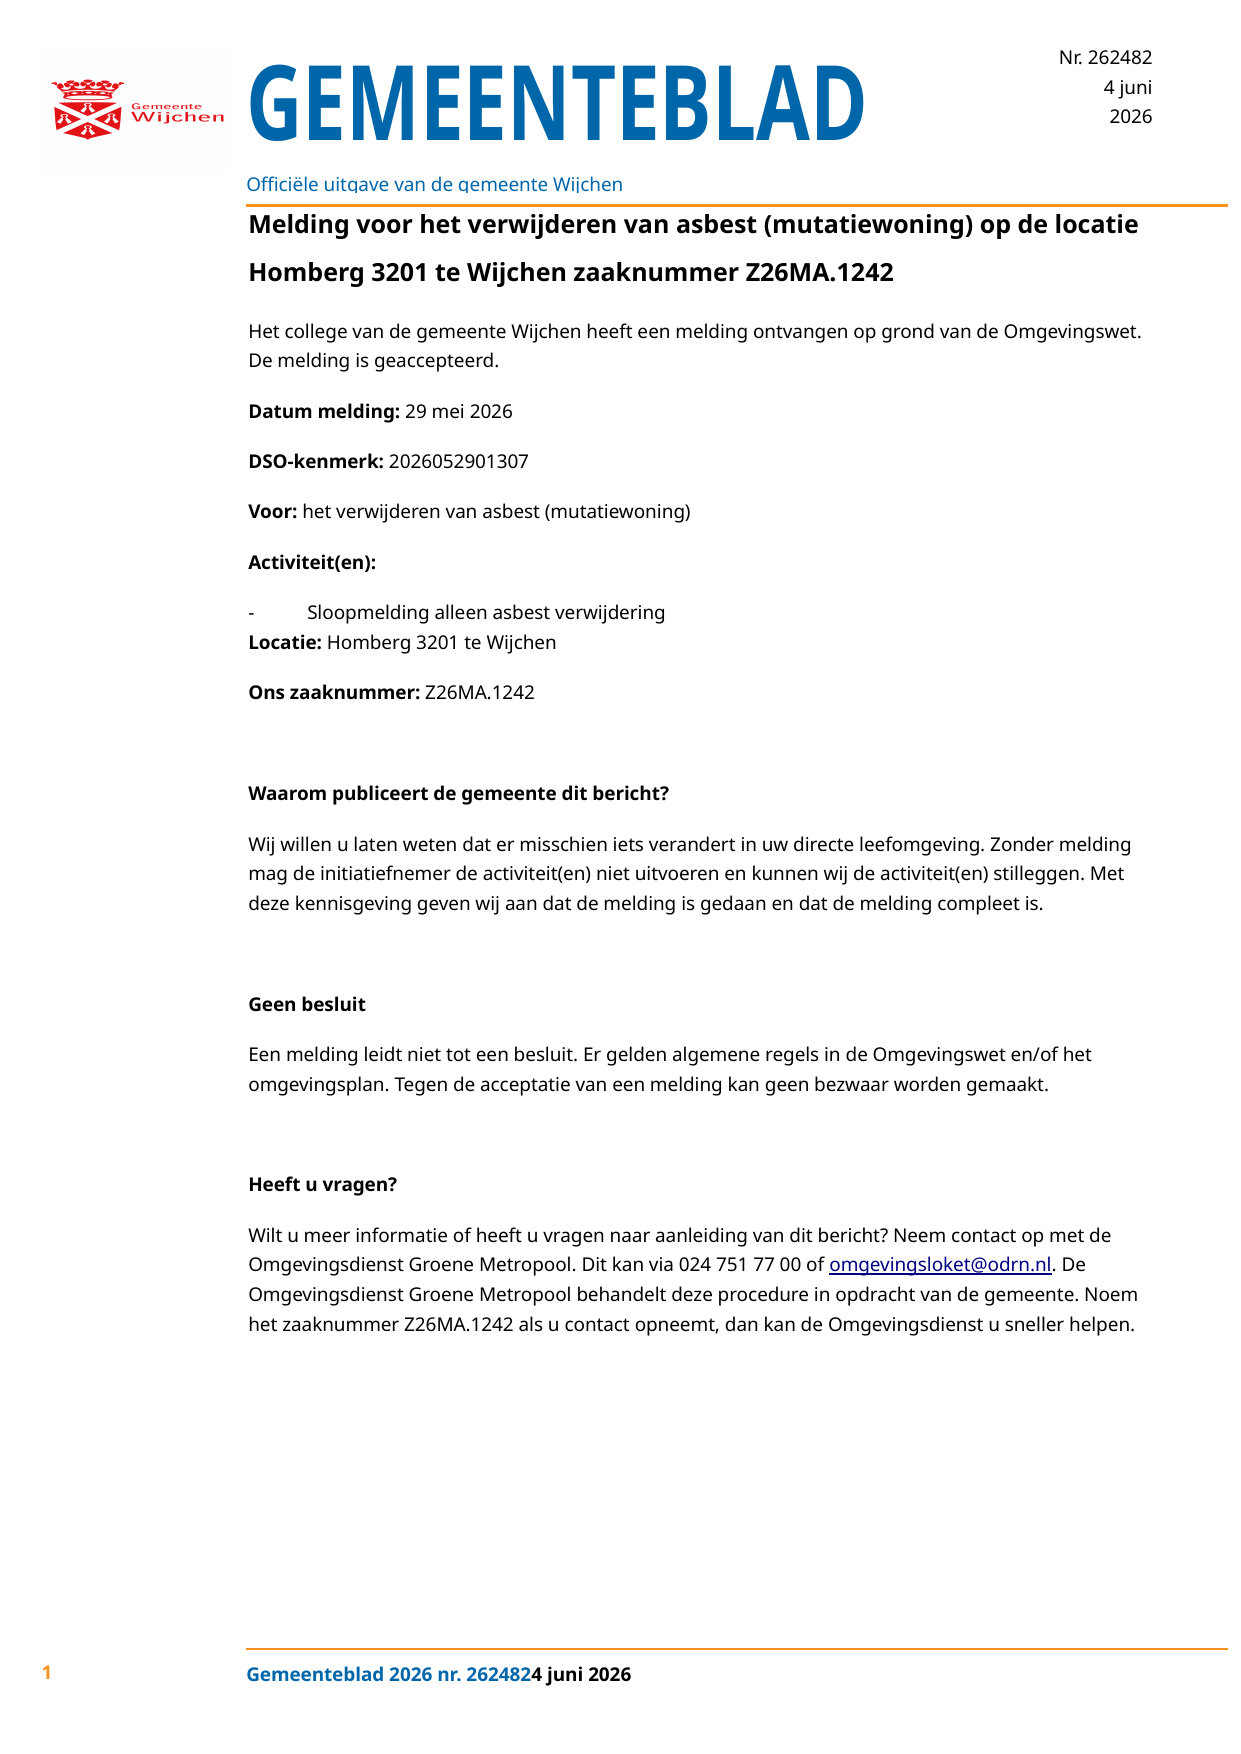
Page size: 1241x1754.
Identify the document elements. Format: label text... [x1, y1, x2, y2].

text Voor: het verwijderen van asbest (mutatiewoning) [248, 499, 1152, 524]
text Geen besluit [248, 991, 1152, 1017]
list Sloopmelding alleen asbest verwijdering [248, 599, 1152, 625]
text Het college van de gemeente Wijchen heeft een melding ontvangen op grond van de Omgevingswet. De melding is geaccepteerd. [248, 318, 1152, 373]
text Activiteit(en): [248, 549, 1152, 575]
text Datum melding: 29 mei 2026 [248, 398, 1152, 424]
text Wij willen u laten weten dat er misschien iets verandert in uw directe leefomgeving. Zonder melding mag de initiatiefnemer de activiteit(en) niet uitvoeren en kunnen wij de activiteit(en) stilleggen. Met deze kennisgeving geven wij aan dat de melding is gedaan en dat de melding compleet is. [248, 831, 1152, 916]
text Ons zaaknummer: Z26MA.1242 [248, 679, 1152, 705]
text Heeft u vragen? [248, 1172, 1152, 1197]
text Waarom publiceert de gemeente dit bericht? [248, 780, 1152, 806]
text Wilt u meer informatie of heeft u vragen naar aanleiding van dit bericht? Neem contact op met de Omgevingsdienst Groene Metropool. Dit kan via 024 751 77 00 of omgevingsloket@odrn.nl. De Omgevingsdienst Groene Metropool behandelt deze procedure in opdracht van de gemeente. Noem het zaaknummer Z26MA.1242 als u contact opneemt, dan kan de Omgevingsdienst u sneller helpen. [248, 1222, 1152, 1337]
text Melding voor het verwijderen van asbest (mutatiewoning) op de locatie Homberg 3201 te Wijchen zaaknummer Z26MA.1242 [248, 207, 1152, 288]
text Een melding leidt niet tot een besluit. Er gelden algemene regels in de Omgevingswet en/of het omgevingsplan. Tegen de acceptatie van een melding kan geen bezwaar worden gemaakt. [248, 1041, 1152, 1097]
text Locatie: Homberg 3201 te Wijchen [248, 629, 1152, 655]
picture [41, 47, 231, 172]
text DSO-kenmerk: 2026052901307 [248, 448, 1152, 474]
